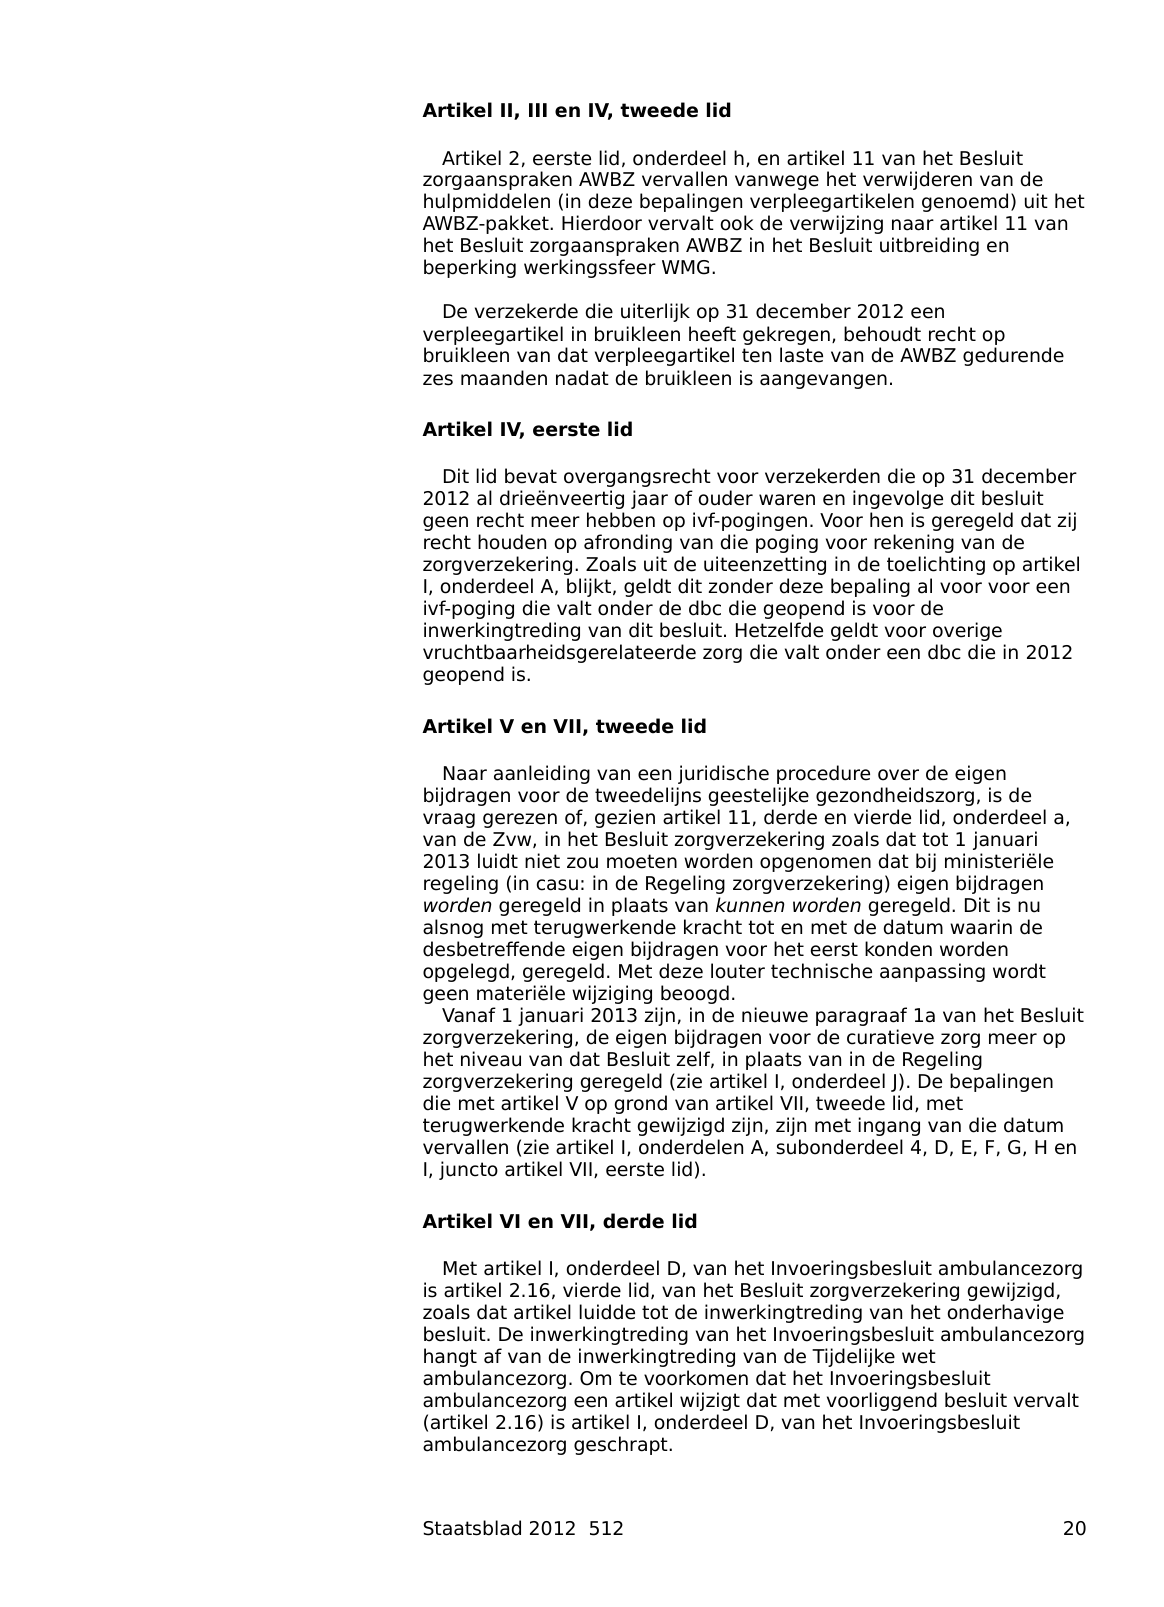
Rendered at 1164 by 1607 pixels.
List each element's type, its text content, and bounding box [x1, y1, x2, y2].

text Naar aanleiding van een juridische procedure over de eigen bijdragen voor de tweedelijns geestelijke gezondheidszorg, is de vraag gerezen of, gezien artikel 11, derde en vierde lid, onderdeel a, van de Zvw, in het Besluit zorgverzekering zoals dat tot 1 januari 2013 luidt niet zou moeten worden opgenomen dat bij ministeriële regeling (in casu: in de Regeling zorgverzekering) eigen bijdragen worden geregeld in plaats van kunnen worden geregeld. Dit is nu alsnog met terugwerkende kracht tot en met de datum waarin de desbetreffende eigen bijdragen voor het eerst konden worden opgelegd, geregeld. Met deze louter technische aanpassing wordt geen materiële wijziging beoogd. [422, 763, 1087, 1005]
subtitle Artikel IV, eerste lid [422, 419, 1087, 441]
text Vanaf 1 januari 2013 zijn, in de nieuwe paragraaf 1a van het Besluit zorgverzekering, de eigen bijdragen voor de curatieve zorg meer op het niveau van dat Besluit zelf, in plaats van in de Regeling zorgverzekering geregeld (zie artikel I, onderdeel J). De bepalingen die met artikel V op grond van artikel VII, tweede lid, met terugwerkende kracht gewijzigd zijn, zijn met ingang van die datum vervallen (zie artikel I, onderdelen A, subonderdeel 4, D, E, F, G, H en I, juncto artikel VII, eerste lid). [422, 1005, 1087, 1181]
text Dit lid bevat overgangsrecht voor verzekerden die op 31 december 2012 al drieënveertig jaar of ouder waren en ingevolge dit besluit geen recht meer hebben op ivf-pogingen. Voor hen is geregeld dat zij recht houden op afronding van die poging voor rekening van de zorgverzekering. Zoals uit de uiteenzetting in de toelichting op artikel I, onderdeel A, blijkt, geldt dit zonder deze bepaling al voor voor een ivf-poging die valt onder de dbc die geopend is voor de inwerkingtreding van dit besluit. Hetzelfde geldt voor overige vruchtbaarheidsgerelateerde zorg die valt onder een dbc die in 2012 geopend is. [422, 466, 1087, 686]
subtitle Artikel II, III en IV, tweede lid [422, 100, 1087, 122]
text De verzekerde die uiterlijk op 31 december 2012 een verpleegartikel in bruikleen heeft gekregen, behoudt recht op bruikleen van dat verpleegartikel ten laste van de AWBZ gedurende zes maanden nadat de bruikleen is aangevangen. [422, 301, 1087, 389]
subtitle Artikel VI en VII, derde lid [422, 1211, 1087, 1233]
text Artikel 2, eerste lid, onderdeel h, en artikel 11 van het Besluit zorgaanspraken AWBZ vervallen vanwege het verwijderen van de hulpmiddelen (in deze bepalingen verpleegartikelen genoemd) uit het AWBZ-pakket. Hierdoor vervalt ook de verwijzing naar artikel 11 van het Besluit zorgaanspraken AWBZ in het Besluit uitbreiding en beperking werkingssfeer WMG. [422, 147, 1087, 279]
text Met artikel I, onderdeel D, van het Invoeringsbesluit ambulancezorg is artikel 2.16, vierde lid, van het Besluit zorgverzekering gewijzigd, zoals dat artikel luidde tot de inwerkingtreding van het onderhavige besluit. De inwerkingtreding van het Invoeringsbesluit ambulancezorg hangt af van de inwerkingtreding van de Tijdelijke wet ambulancezorg. Om te voorkomen dat het Invoeringsbesluit ambulancezorg een artikel wijzigt dat met voorliggend besluit vervalt (artikel 2.16) is artikel I, onderdeel D, van het Invoeringsbesluit ambulancezorg geschrapt. [422, 1258, 1087, 1456]
subtitle Artikel V en VII, tweede lid [422, 716, 1087, 738]
